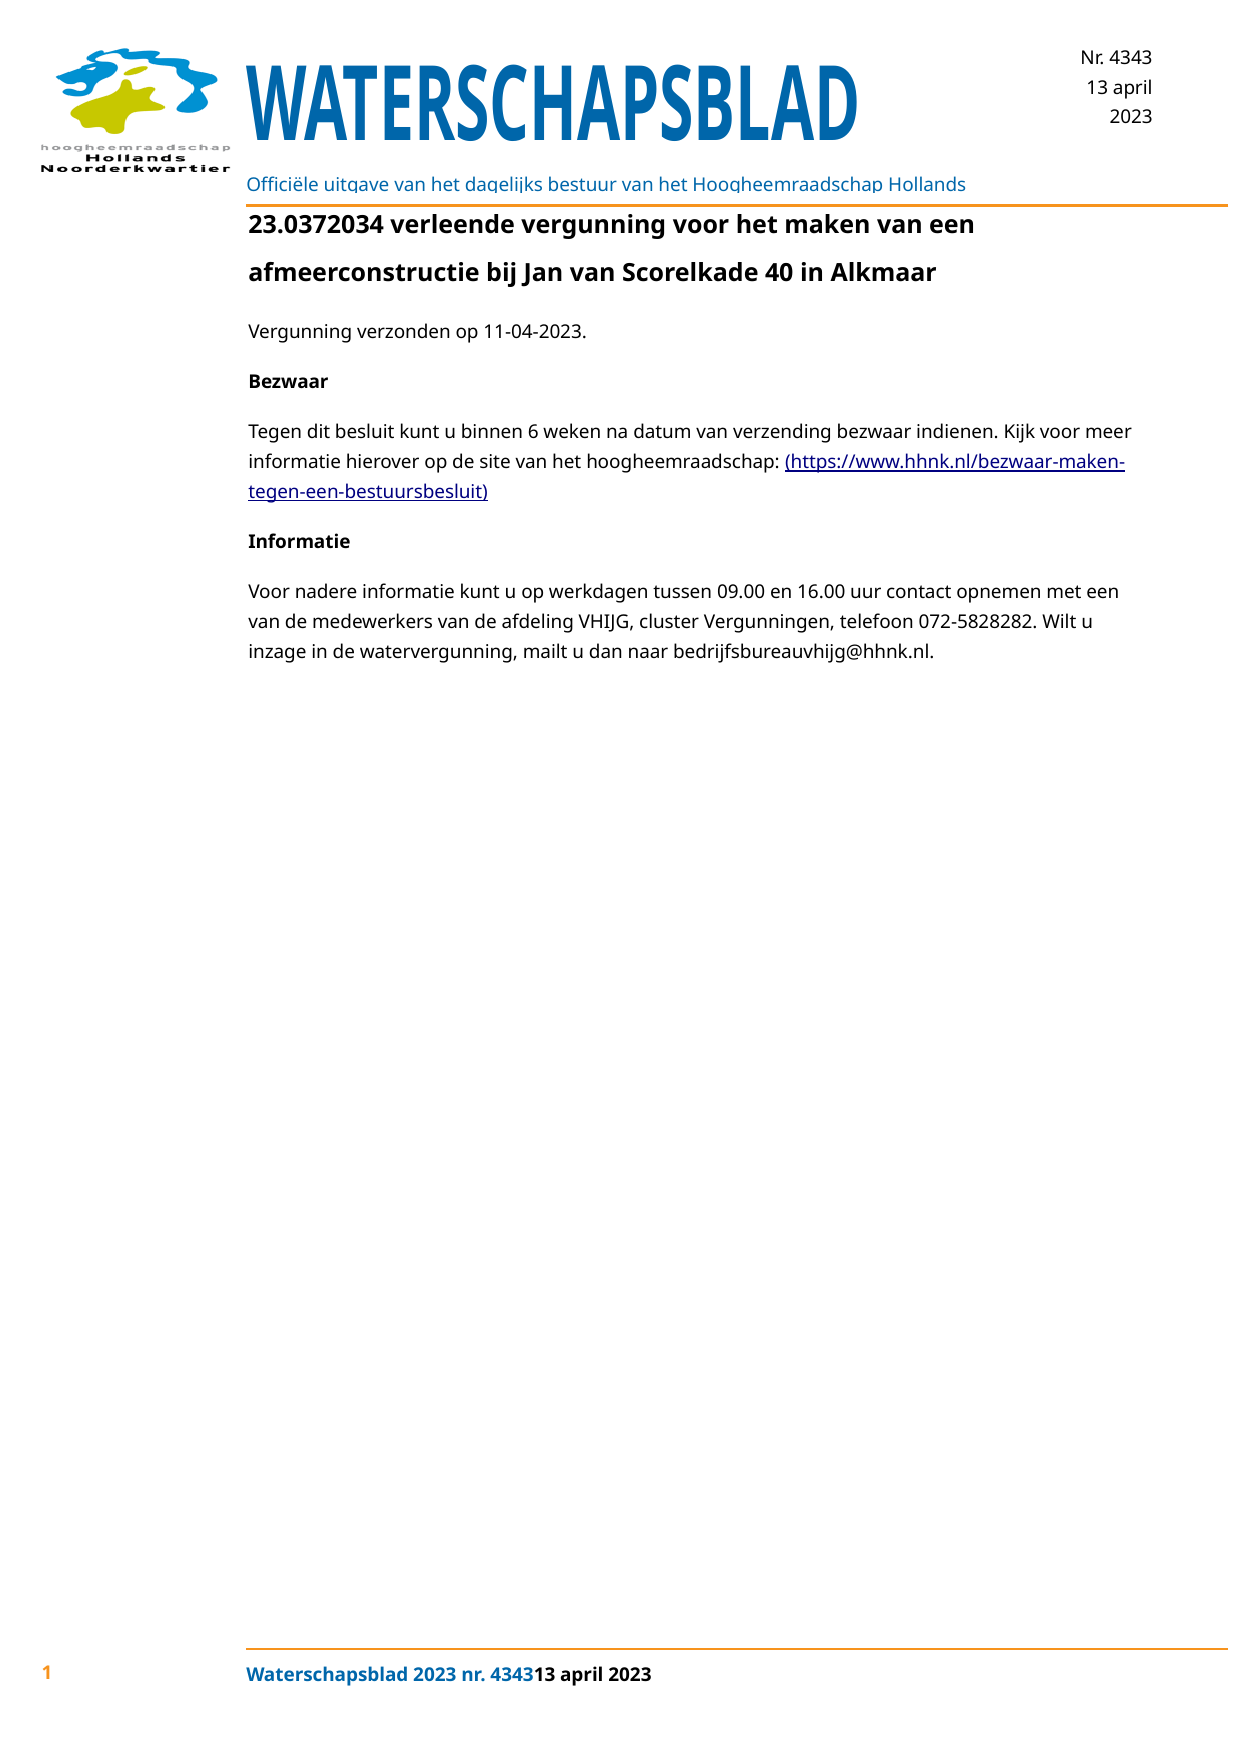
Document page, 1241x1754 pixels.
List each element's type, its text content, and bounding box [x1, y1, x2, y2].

text Informatie [248, 528, 1152, 554]
text Tegen dit besluit kunt u binnen 6 weken na datum van verzending bezwaar indienen. Kijk voor meer informatie hierover op de site van het hoogheemraadschap: (https://www.hhnk.nl/bezwaar-maken-tegen-een-bestuursbesluit) [248, 419, 1152, 504]
text Vergunning verzonden op 11-04-2023. [248, 318, 1152, 344]
text 23.0372034 verleende vergunning voor het maken van een afmeerconstructie bij Jan van Scorelkade 40 in Alkmaar [248, 207, 1152, 288]
text Bezwaar [248, 368, 1152, 394]
text Voor nadere informatie kunt u op werkdagen tussen 09.00 en 16.00 uur contact opnemen met een van de medewerkers van de afdeling VHIJG, cluster Vergunningen, telefoon 072-5828282. Wilt u inzage in de watervergunning, mailt u dan naar bedrijfsbureauvhijg@hhnk.nl. [248, 579, 1152, 664]
picture [41, 47, 231, 172]
